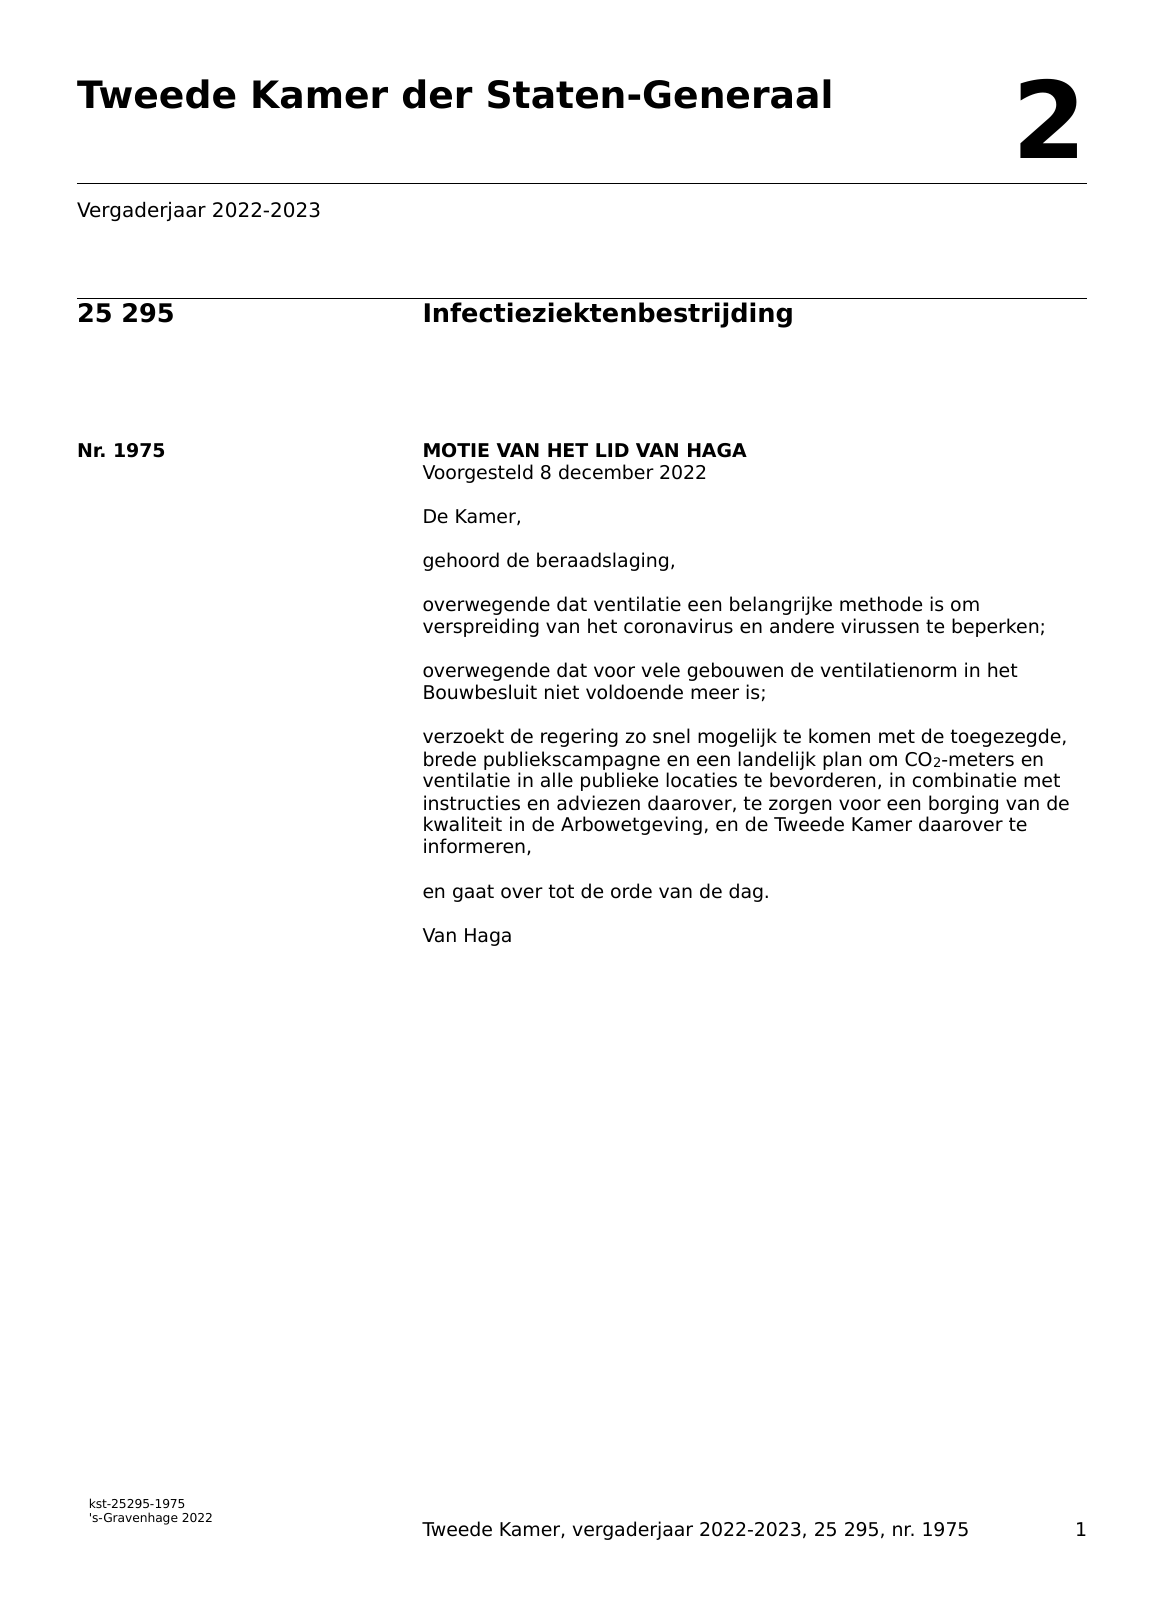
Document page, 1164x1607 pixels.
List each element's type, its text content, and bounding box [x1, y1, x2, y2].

text 's-Gravenhage 2022 [88, 1511, 323, 1525]
table_cell Vergaderjaar 2022-2023 [77, 184, 1087, 298]
text kst-25295-1975 [88, 1497, 323, 1511]
text De Kamer, [422, 506, 1087, 528]
text overwegende dat ventilatie een belangrijke methode is om verspreiding van het coronavirus en andere virussen te beperken; [422, 594, 1087, 638]
subtitle Nr. 1975 MOTIE VAN HET LID VAN HAGA [77, 440, 1087, 462]
text overwegende dat voor vele gebouwen de ventilatienorm in het Bouwbesluit niet voldoende meer is; [422, 660, 1087, 704]
subtitle 25 295 Infectieziektenbestrijding [77, 299, 1087, 329]
table_header Tweede Kamer der Staten-Generaal [77, 59, 886, 183]
text verzoekt de regering zo snel mogelijk te komen met de toegezegde, brede publiekscampagne en een landelijk plan om CO2-meters en ventilatie in alle publieke locaties te bevorderen, in combinatie met instructies en adviezen daarover, te zorgen voor een borging van de kwaliteit in de Arbowetgeving, en de Tweede Kamer daarover te informeren, [422, 726, 1087, 858]
text Van Haga [422, 925, 1087, 947]
text Voorgesteld 8 december 2022 [422, 462, 1087, 484]
text gehoord de beraadslaging, [422, 550, 1087, 572]
table_header 2 [886, 59, 1087, 183]
text en gaat over tot de orde van de dag. [422, 881, 1087, 902]
